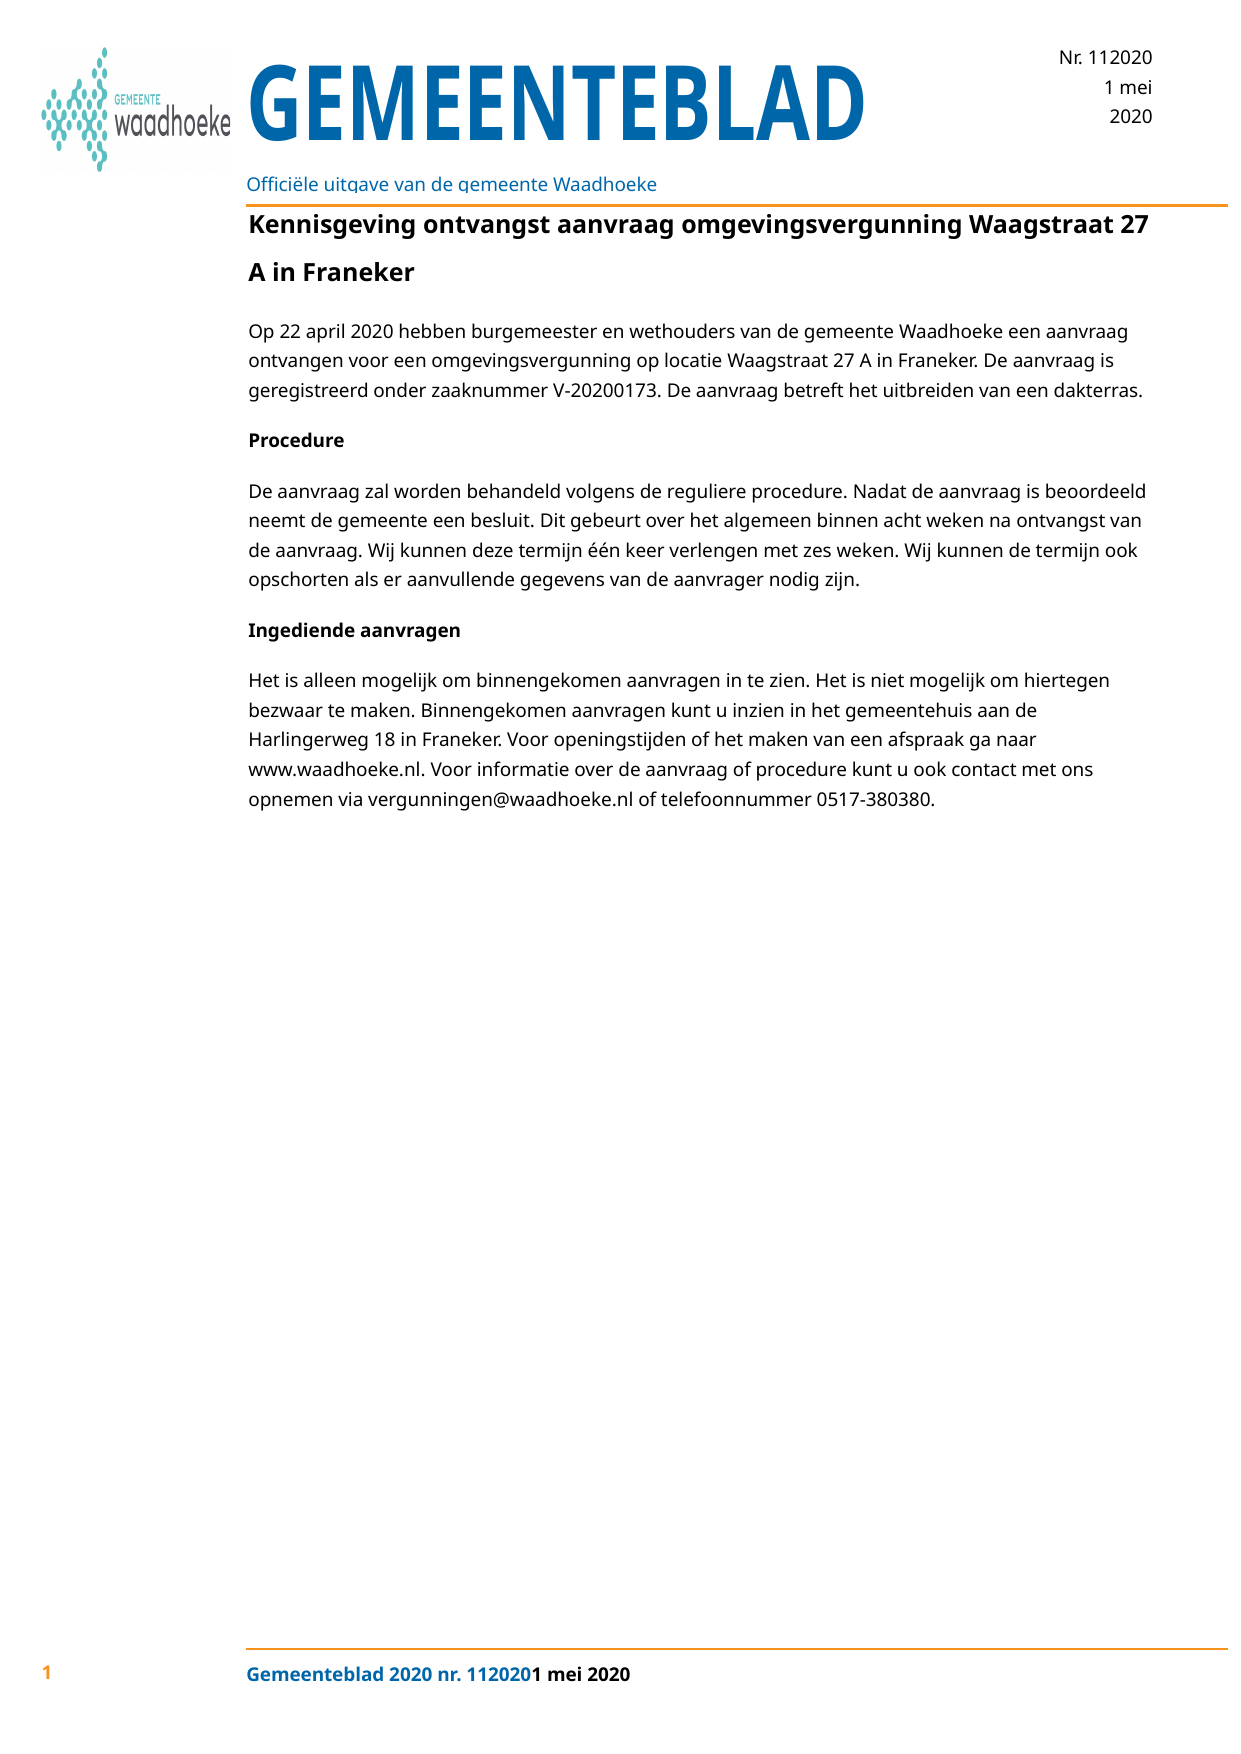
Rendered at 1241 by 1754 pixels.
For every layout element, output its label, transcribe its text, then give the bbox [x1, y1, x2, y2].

text Procedure [248, 427, 1152, 453]
picture [41, 47, 231, 172]
text Ingediende aanvragen [248, 617, 1152, 643]
text De aanvraag zal worden behandeld volgens de reguliere procedure. Nadat de aanvraag is beoordeeld neemt de gemeente een besluit. Dit gebeurt over het algemeen binnen acht weken na ontvangst van de aanvraag. Wij kunnen deze termijn één keer verlengen met zes weken. Wij kunnen de termijn ook opschorten als er aanvullende gegevens van de aanvrager nodig zijn. [248, 478, 1152, 592]
text Kennisgeving ontvangst aanvraag omgevingsvergunning Waagstraat 27 A in Franeker [248, 207, 1152, 288]
text Op 22 april 2020 hebben burgemeester en wethouders van de gemeente Waadhoeke een aanvraag ontvangen voor een omgevingsvergunning op locatie Waagstraat 27 A in Franeker. De aanvraag is geregistreerd onder zaaknummer V-20200173. De aanvraag betreft het uitbreiden van een dakterras. [248, 318, 1152, 403]
text Het is alleen mogelijk om binnengekomen aanvragen in te zien. Het is niet mogelijk om hiertegen bezwaar te maken. Binnengekomen aanvragen kunt u inzien in het gemeentehuis aan de Harlingerweg 18 in Franeker. Voor openingstijden of het maken van een afspraak ga naar www.waadhoeke.nl. Voor informatie over de aanvraag of procedure kunt u ook contact met ons opnemen via vergunningen@waadhoeke.nl of telefoonnummer 0517-380380. [248, 667, 1152, 812]
